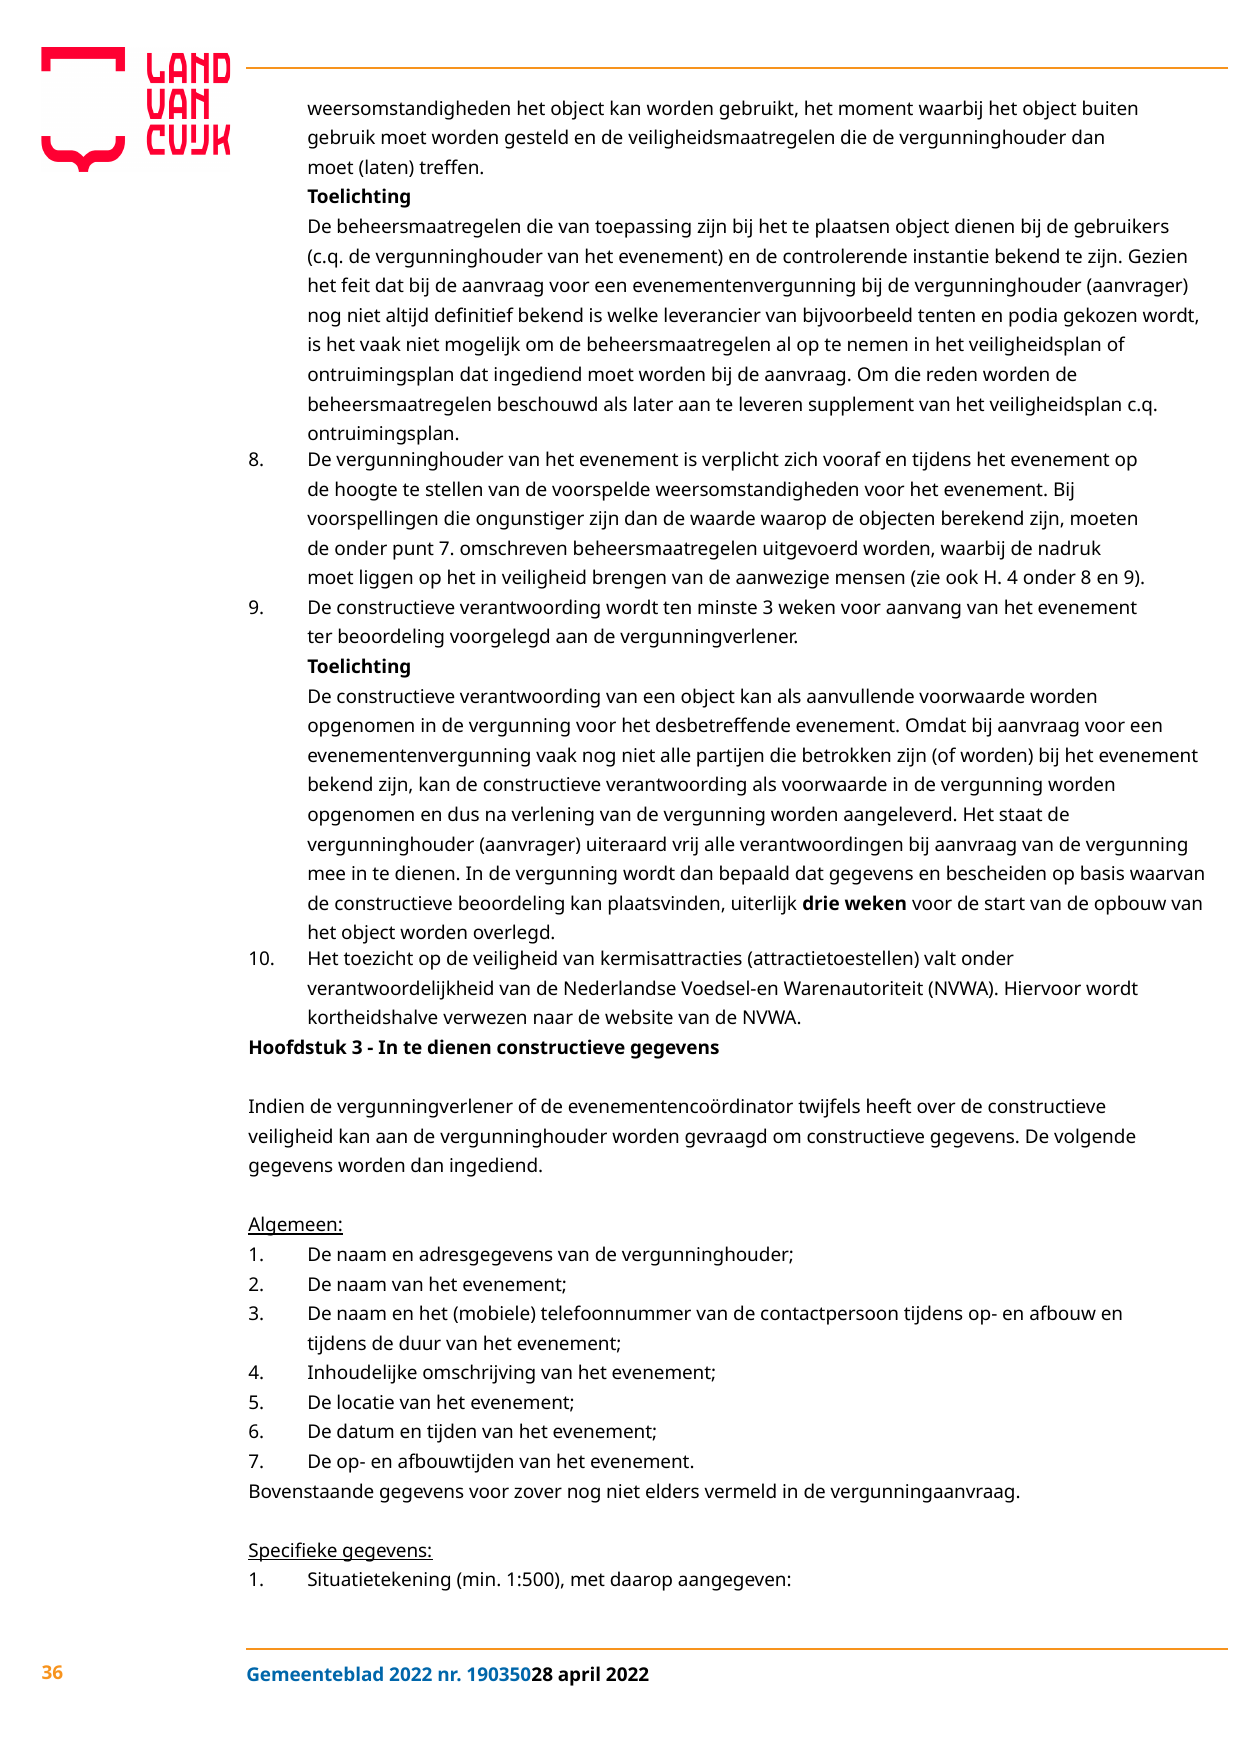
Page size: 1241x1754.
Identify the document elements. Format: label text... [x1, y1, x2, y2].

text Bovenstaande gegevens voor zover nog niet elders vermeld in de vergunningaanvraag. [248, 1478, 1152, 1504]
list Inhoudelijke omschrijving van het evenement; [248, 1359, 1152, 1385]
list Het toezicht op de veiligheid van kermisattracties (attractietoestellen) valt onder verantwoordelijkheid van de Nederlandse Voedsel-en Warenautoriteit (NVWA). Hiervoor wordt kortheidshalve verwezen naar de website van de NVWA. [248, 945, 1152, 1030]
list De vergunninghouder van het evenement is verplicht zich vooraf en tijdens het evenement op de hoogte te stellen van de voorspelde weersomstandigheden voor het evenement. Bij voorspellingen die ongunstiger zijn dan de waarde waarop de objecten berekend zijn, moeten de onder punt 7. omschreven beheersmaatregelen uitgevoerd worden, waarbij de nadruk moet liggen op het in veiligheid brengen van de aanwezige mensen (zie ook H. 4 onder 8 en 9). [248, 446, 1152, 590]
table_header Toelichting De constructieve verantwoording van een object kan als aanvullende voorwaarde worden opgenomen in de vergunning voor het desbetreffende evenement. Omdat bij aanvraag voor een evenementenvergunning vaak nog niet alle partijen die betrokken zijn (of worden) bij het evenement bekend zijn, kan de constructieve verantwoording als voorwaarde in de vergunning worden opgenomen en dus na verlening van de vergunning worden aangeleverd. Het staat de vergunninghouder (aanvrager) uiteraard vrij alle verantwoordingen bij aanvraag van de vergunning mee in te dienen. In de vergunning wordt dan bepaald dat gegevens en bescheiden op basis waarvan de constructieve beoordeling kan plaatsvinden, uiterlijk drie weken voor de start van de opbouw van het object worden overlegd. [307, 653, 1211, 945]
list De locatie van het evenement; [248, 1389, 1152, 1415]
list De naam en het (mobiele) telefoonnummer van de contactpersoon tijdens op- en afbouw en tijdens de duur van het evenement; [248, 1300, 1152, 1356]
text Hoofdstuk 3 - In te dienen constructieve gegevens [248, 1034, 1152, 1060]
text Algemeen: [248, 1212, 1152, 1237]
list De constructieve verantwoording wordt ten minste 3 weken voor aanvang van het evenement ter beoordeling voorgelegd aan de vergunningverlener. [248, 594, 1152, 649]
table_header Toelichting De beheersmaatregelen die van toepassing zijn bij het te plaatsen object dienen bij de gebruikers (c.q. de vergunninghouder van het evenement) en de controlerende instantie bekend te zijn. Gezien het feit dat bij de aanvraag voor een evenementenvergunning bij de vergunninghouder (aanvrager) nog niet altijd definitief bekend is welke leverancier van bijvoorbeeld tenten en podia gekozen wordt, is het vaak niet mogelijk om de beheersmaatregelen al op te nemen in het veiligheidsplan of ontruimingsplan dat ingediend moet worden bij de aanvraag. Om die reden worden de beheersmaatregelen beschouwd als later aan te leveren supplement van het veiligheidsplan c.q. ontruimingsplan. [307, 184, 1211, 446]
list De naam van het evenement; [248, 1271, 1152, 1297]
list Situatietekening (min. 1:500), met daarop aangegeven: [248, 1567, 1152, 1592]
picture [41, 47, 231, 172]
list weersomstandigheden het object kan worden gebruikt, het moment waarbij het object buiten gebruik moet worden gesteld en de veiligheidsmaatregelen die de vergunninghouder dan moet (laten) treffen. [248, 95, 1152, 180]
text Indien de vergunningverlener of de evenementencoördinator twijfels heeft over de constructieve veiligheid kan aan de vergunninghouder worden gevraagd om constructieve gegevens. De volgende gegevens worden dan ingediend. [248, 1093, 1152, 1178]
list De naam en adresgegevens van de vergunninghouder; [248, 1241, 1152, 1267]
text Specifieke gegevens: [248, 1537, 1152, 1563]
list De op- en afbouwtijden van het evenement. [248, 1448, 1152, 1474]
list De datum en tijden van het evenement; [248, 1419, 1152, 1444]
